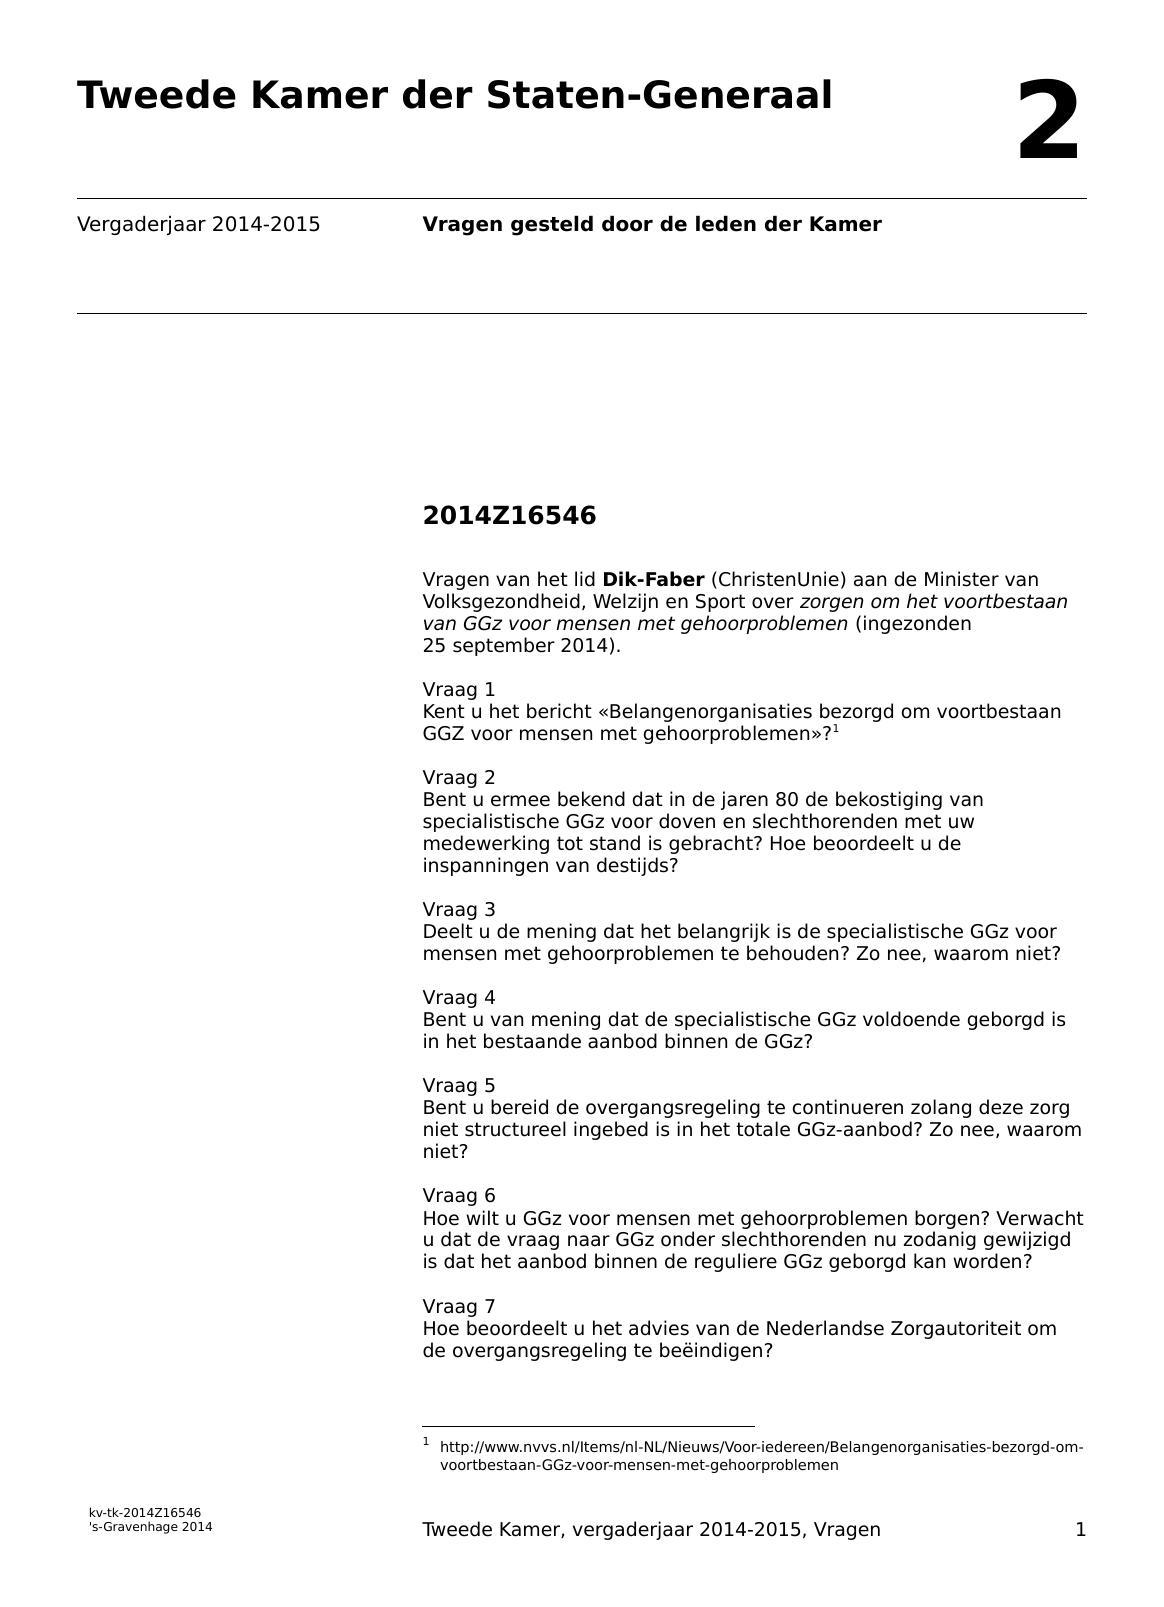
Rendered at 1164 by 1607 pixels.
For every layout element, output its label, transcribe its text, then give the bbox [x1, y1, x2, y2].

table_header Tweede Kamer der Staten-Generaal [77, 59, 886, 198]
text Vraag 1 [422, 679, 1087, 701]
text Vraag 7 [422, 1296, 1087, 1317]
text Vraag 6 [422, 1185, 1087, 1207]
table_cell Vergaderjaar 2014-2015 [77, 199, 422, 313]
table_cell Vragen gesteld door de leden der Kamer [422, 199, 1087, 313]
text http://www.nvvs.nl/Items/nl-NL/Nieuws/Voor-iedereen/Belangenorganisaties-bezorgd-om-voortbestaan-GGz-voor-mensen-met-gehoorproblemen [422, 1435, 1087, 1474]
text Vraag 3 [422, 899, 1087, 921]
table_header 2 [886, 59, 1087, 198]
text Hoe wilt u GGz voor mensen met gehoorproblemen borgen? Verwacht u dat de vraag naar GGz onder slechthorenden nu zodanig gewijzigd is dat het aanbod binnen de reguliere GGz geborgd kan worden? [422, 1207, 1087, 1273]
text Bent u van mening dat de specialistische GGz voldoende geborgd is in het bestaande aanbod binnen de GGz? [422, 1009, 1087, 1053]
text 's-Gravenhage 2014 [88, 1520, 323, 1534]
text Vragen van het lid Dik-Faber (ChristenUnie) aan de Minister van Volksgezondheid, Welzijn en Sport over zorgen om het voortbestaan van GGz voor mensen met gehoorproblemen (ingezonden 25 september 2014). [422, 569, 1087, 657]
text Deelt u de mening dat het belangrijk is de specialistische GGz voor mensen met gehoorproblemen te behouden? Zo nee, waarom niet? [422, 921, 1087, 965]
text Hoe beoordeelt u het advies van de Nederlandse Zorgautoriteit om de overgangsregeling te beëindigen? [422, 1317, 1087, 1361]
text Vraag 2 [422, 767, 1087, 789]
text Kent u het bericht «Belangenorganisaties bezorgd om voortbestaan GGZ voor mensen met gehoorproblemen»? [422, 701, 1087, 745]
text Bent u ermee bekend dat in de jaren 80 de bekostiging van specialistische GGz voor doven en slechthorenden met uw medewerking tot stand is gebracht? Hoe beoordeelt u de inspanningen van destijds? [422, 789, 1087, 877]
text Vraag 5 [422, 1075, 1087, 1097]
text Vraag 4 [422, 987, 1087, 1009]
text 2014Z16546 [422, 501, 1087, 531]
text Bent u bereid de overgangsregeling te continueren zolang deze zorg niet structureel ingebed is in het totale GGz-aanbod? Zo nee, waarom niet? [422, 1097, 1087, 1163]
text kv-tk-2014Z16546 [88, 1506, 323, 1520]
